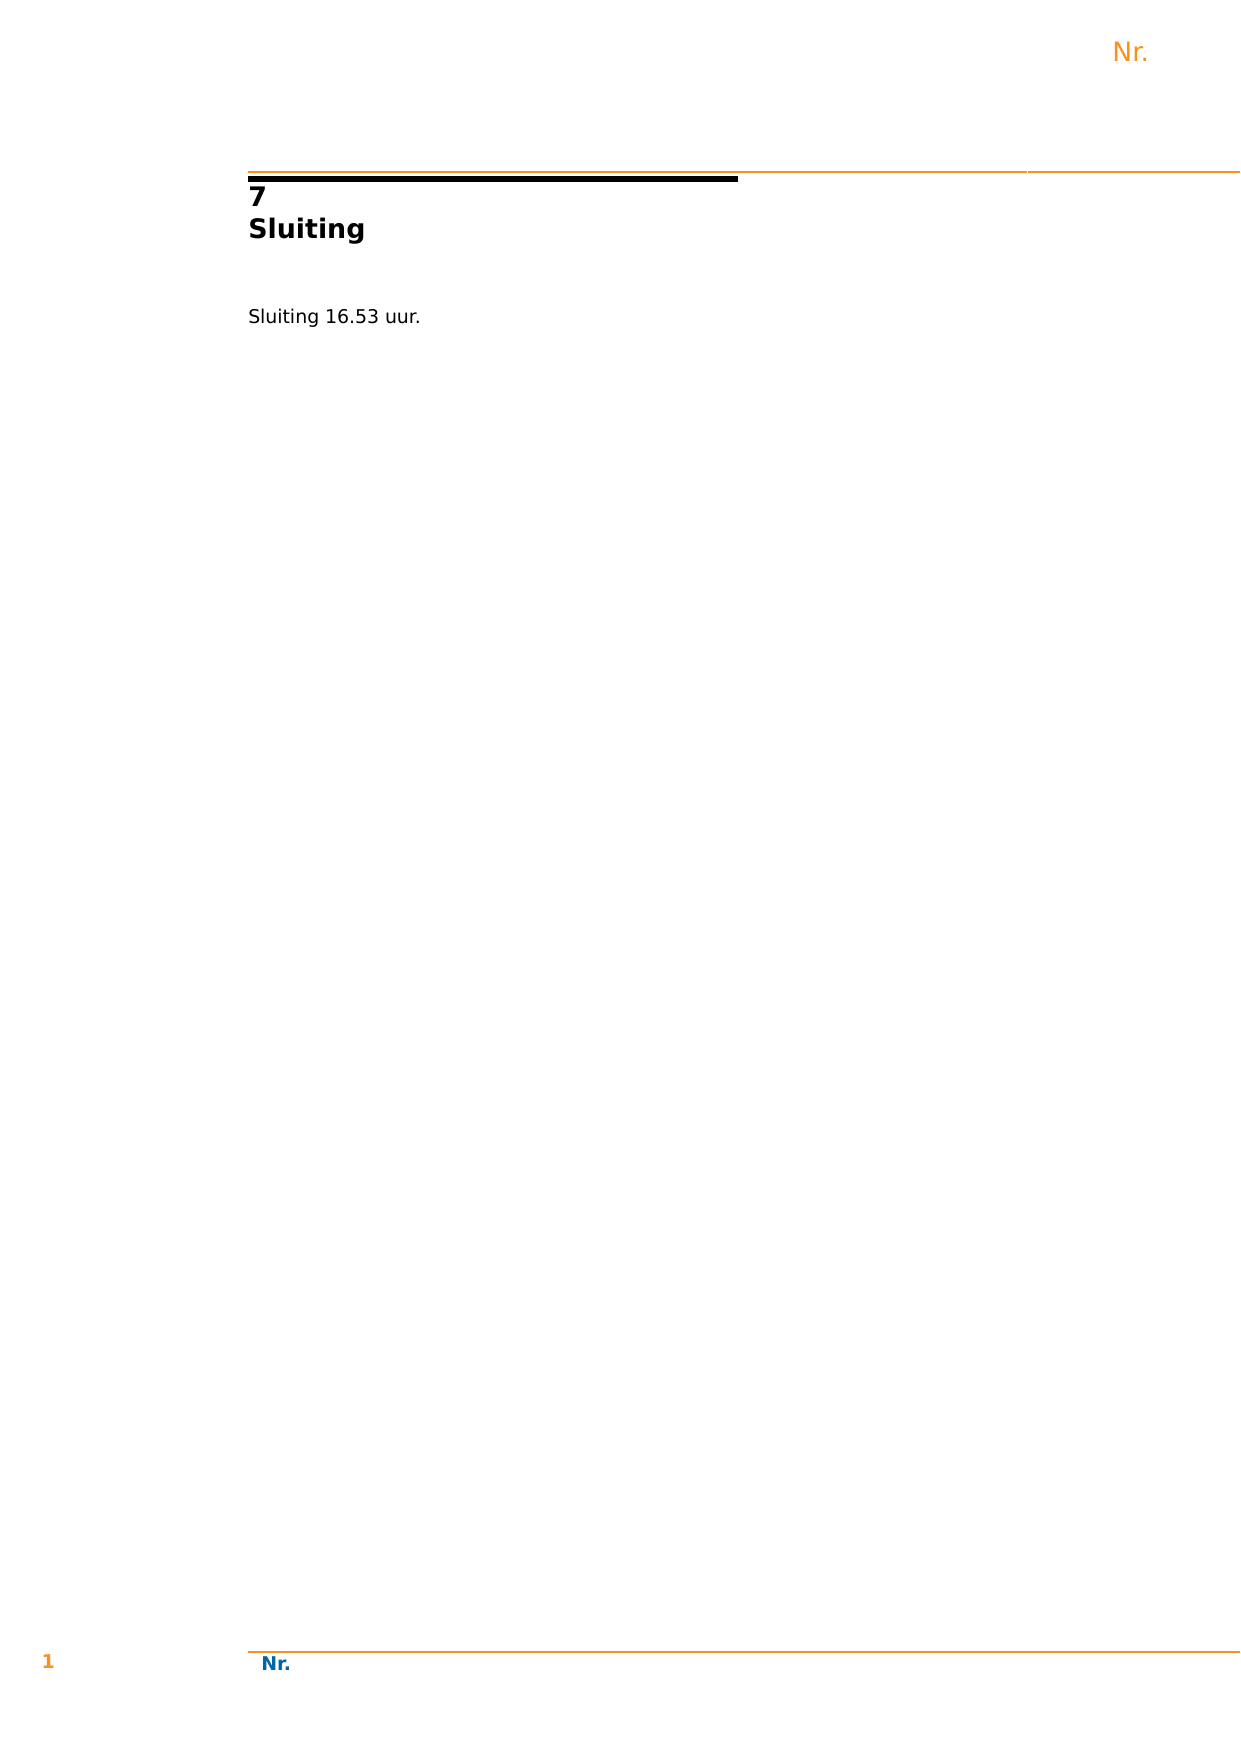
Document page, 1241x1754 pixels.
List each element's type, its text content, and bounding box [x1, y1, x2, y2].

text Sluiting 16.53 uur. [248, 306, 691, 328]
title 7 Sluiting [248, 182, 691, 244]
